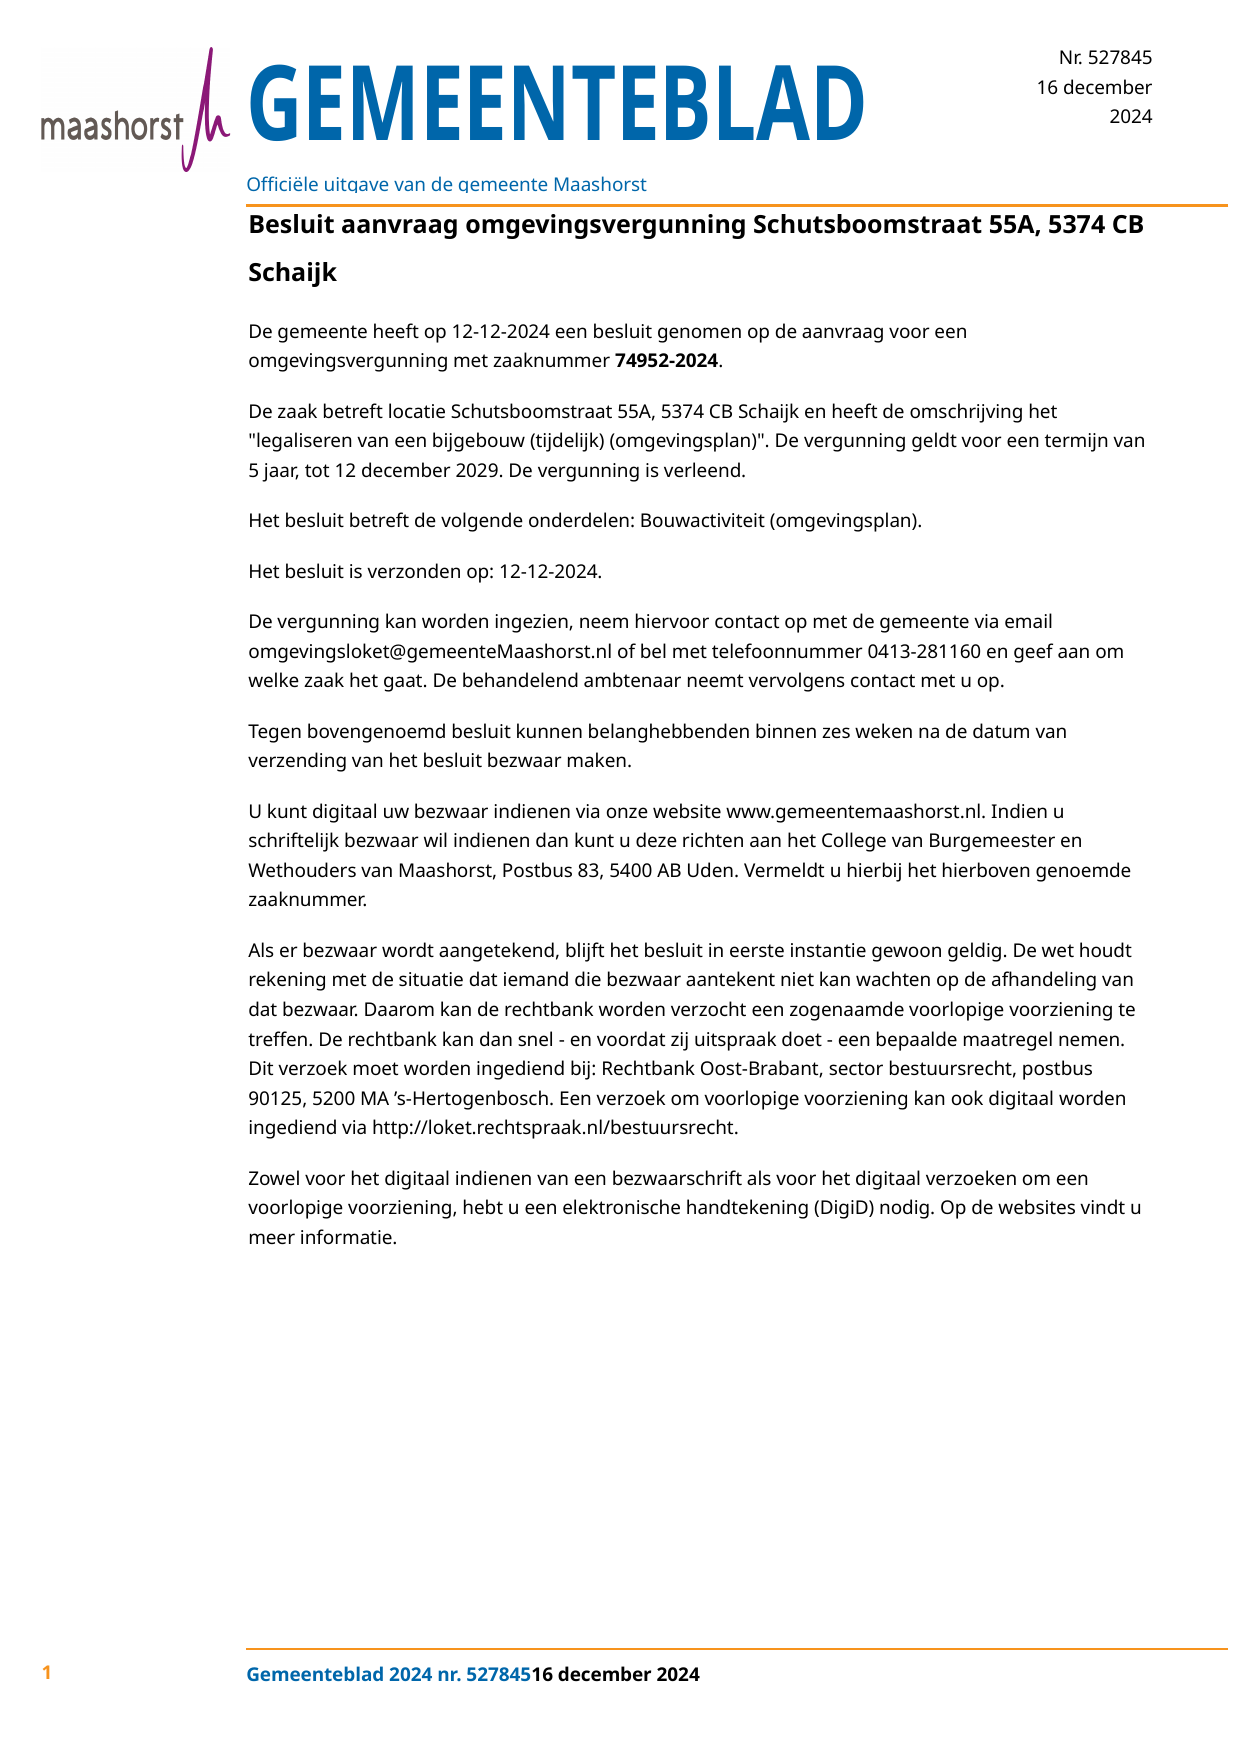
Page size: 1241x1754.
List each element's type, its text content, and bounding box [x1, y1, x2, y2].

text Zowel voor het digitaal indienen van een bezwaarschrift als voor het digitaal verzoeken om een voorlopige voorziening, hebt u een elektronische handtekening (DigiD) nodig. Op de websites vindt u meer informatie. [248, 1165, 1152, 1250]
text U kunt digitaal uw bezwaar indienen via onze website www.gemeentemaashorst.nl. Indien u schriftelijk bezwaar wil indienen dan kunt u deze richten aan het College van Burgemeester en Wethouders van Maashorst, Postbus 83, 5400 AB Uden. Vermeldt u hierbij het hierboven genoemde zaaknummer. [248, 798, 1152, 912]
text De zaak betreft locatie Schutsboomstraat 55A, 5374 CB Schaijk en heeft de omschrijving het "legaliseren van een bijgebouw (tijdelijk) (omgevingsplan)". De vergunning geldt voor een termijn van 5 jaar, tot 12 december 2029. De vergunning is verleend. [248, 398, 1152, 483]
picture [41, 47, 231, 172]
text Als er bezwaar wordt aangetekend, blijft het besluit in eerste instantie gewoon geldig. De wet houdt rekening met de situatie dat iemand die bezwaar aantekent niet kan wachten op de afhandeling van dat bezwaar. Daarom kan de rechtbank worden verzocht een zogenaamde voorlopige voorziening te treffen. De rechtbank kan dan snel - en voordat zij uitspraak doet - een bepaalde maatregel nemen. Dit verzoek moet worden ingediend bij: Rechtbank Oost-Brabant, sector bestuursrecht, postbus 90125, 5200 MA ’s-Hertogenbosch. Een verzoek om voorlopige voorziening kan ook digitaal worden ingediend via http://loket.rechtspraak.nl/bestuursrecht. [248, 937, 1152, 1140]
text De vergunning kan worden ingezien, neem hiervoor contact op met de gemeente via email omgevingsloket@gemeenteMaashorst.nl of bel met telefoonnummer 0413-281160 en geef aan om welke zaak het gaat. De behandelend ambtenaar neemt vervolgens contact met u op. [248, 608, 1152, 693]
text Het besluit betreft de volgende onderdelen: Bouwactiviteit (omgevingsplan). [248, 507, 1152, 533]
text Tegen bovengenoemd besluit kunnen belanghebbenden binnen zes weken na de datum van verzending van het besluit bezwaar maken. [248, 718, 1152, 773]
text Het besluit is verzonden op: 12-12-2024. [248, 558, 1152, 584]
text De gemeente heeft op 12-12-2024 een besluit genomen op de aanvraag voor een omgevingsvergunning met zaaknummer 74952-2024. [248, 318, 1152, 373]
text Besluit aanvraag omgevingsvergunning Schutsboomstraat 55A, 5374 CB Schaijk [248, 207, 1152, 288]
